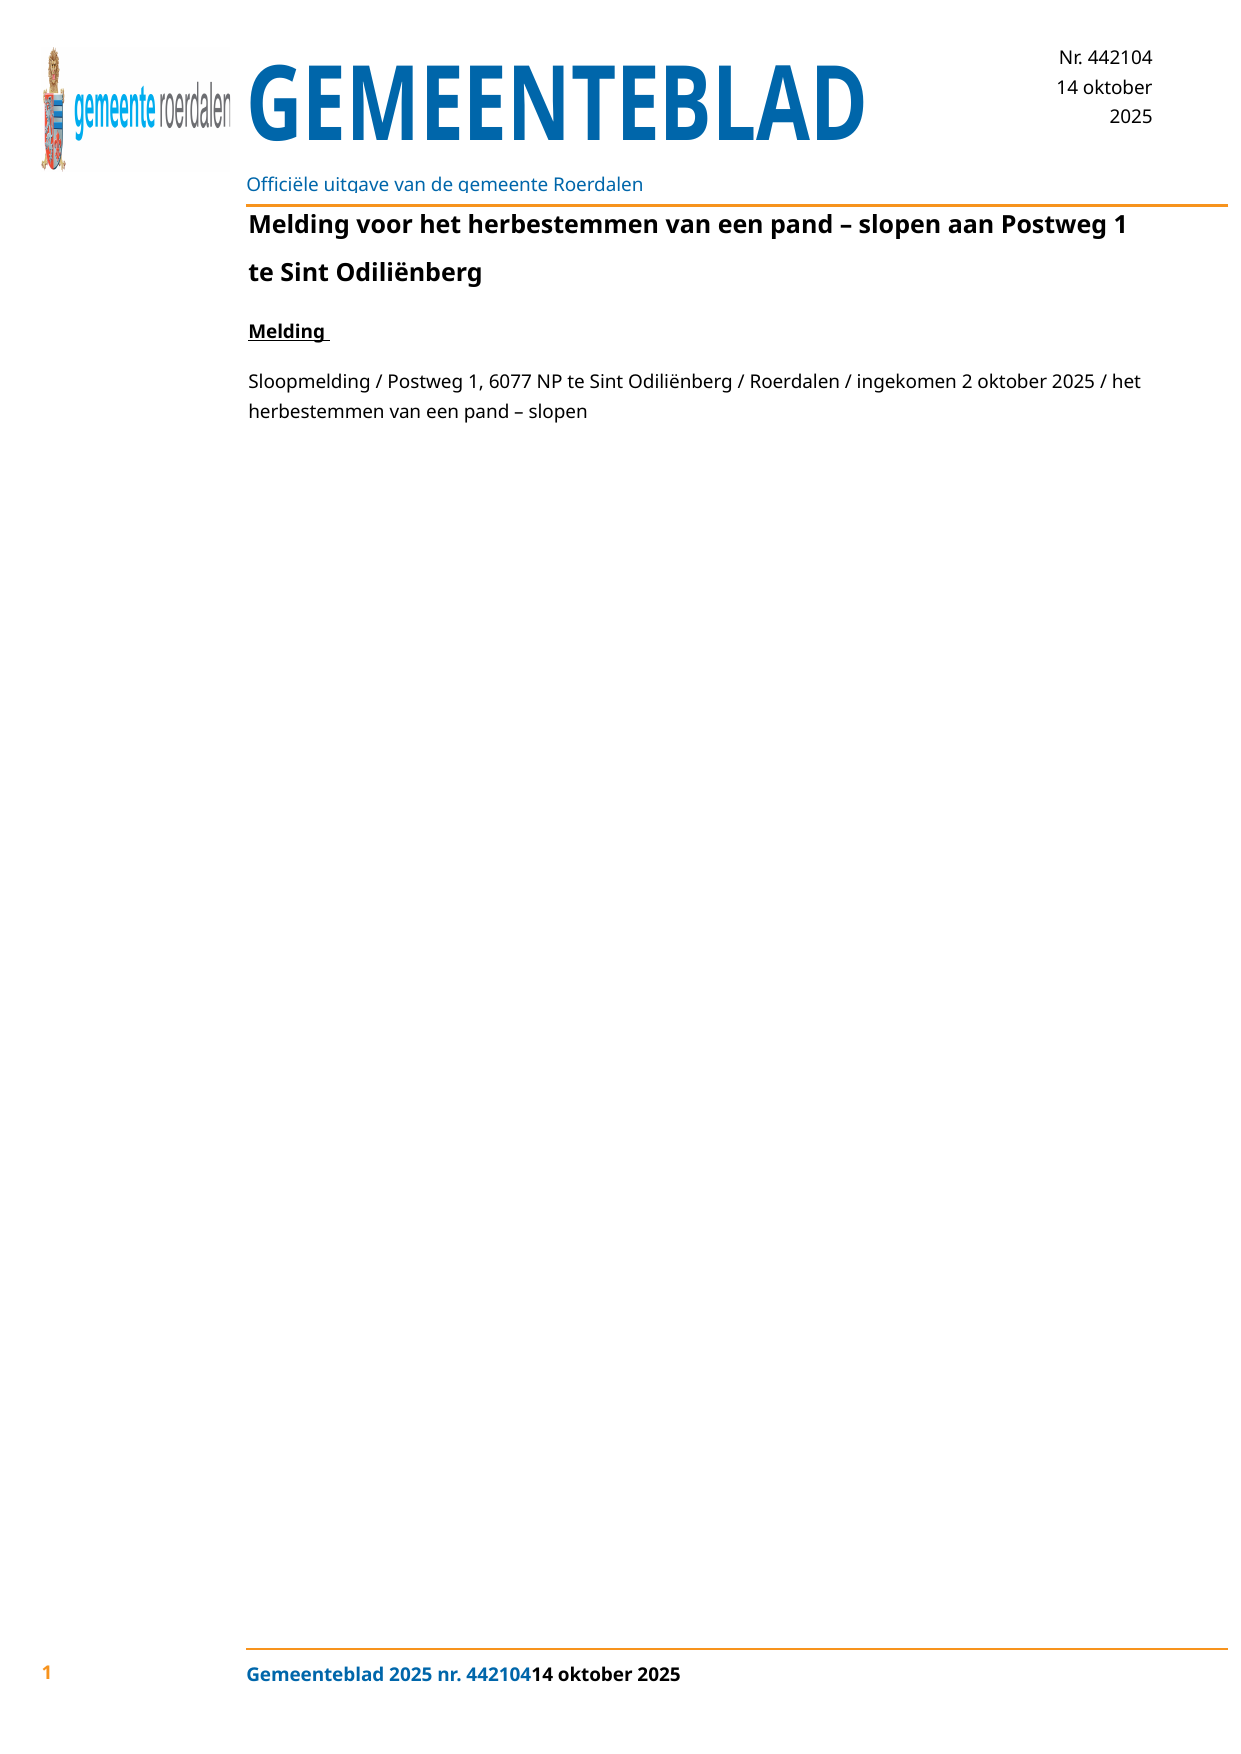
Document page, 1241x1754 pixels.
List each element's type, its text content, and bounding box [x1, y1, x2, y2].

picture [41, 47, 231, 172]
text Sloopmelding / Postweg 1, 6077 NP te Sint Odiliënberg / Roerdalen / ingekomen 2 oktober 2025 / het herbestemmen van een pand – slopen [248, 368, 1152, 424]
text Melding voor het herbestemmen van een pand – slopen aan Postweg 1 te Sint Odiliënberg [248, 207, 1152, 288]
text Melding [248, 318, 1152, 344]
